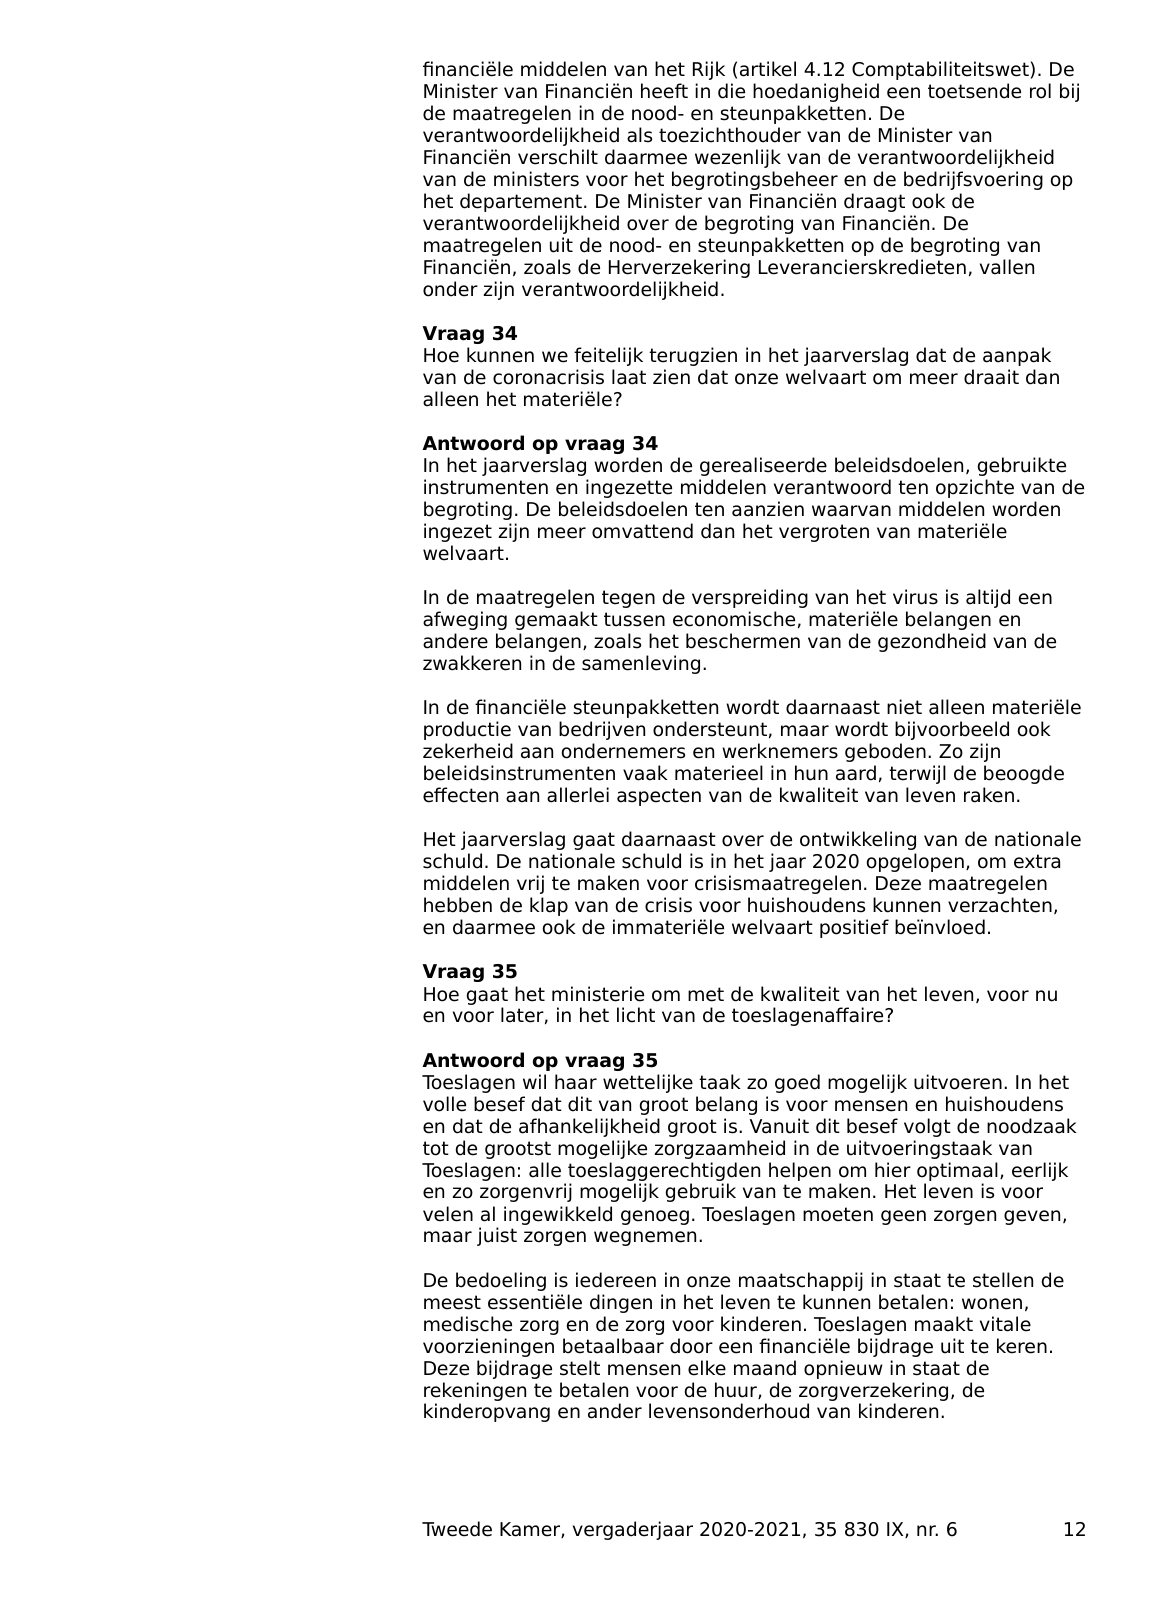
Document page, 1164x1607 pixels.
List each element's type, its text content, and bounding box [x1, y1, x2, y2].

text In de financiële steunpakketten wordt daarnaast niet alleen materiële productie van bedrijven ondersteunt, maar wordt bijvoorbeeld ook zekerheid aan ondernemers en werknemers geboden. Zo zijn beleidsinstrumenten vaak materieel in hun aard, terwijl de beoogde effecten aan allerlei aspecten van de kwaliteit van leven raken. [422, 697, 1087, 807]
text Hoe kunnen we feitelijk terugzien in het jaarverslag dat de aanpak van de coronacrisis laat zien dat onze welvaart om meer draait dan alleen het materiële? [422, 345, 1087, 411]
text Antwoord op vraag 34 [422, 433, 1087, 455]
text In het jaarverslag worden de gerealiseerde beleidsdoelen, gebruikte instrumenten en ingezette middelen verantwoord ten opzichte van de begroting. De beleidsdoelen ten aanzien waarvan middelen worden ingezet zijn meer omvattend dan het vergroten van materiële welvaart. [422, 455, 1087, 565]
text Hoe gaat het ministerie om met de kwaliteit van het leven, voor nu en voor later, in het licht van de toeslagenaffaire? [422, 983, 1087, 1027]
text Antwoord op vraag 35 [422, 1049, 1087, 1072]
text Vraag 34 [422, 323, 1087, 345]
text Het jaarverslag gaat daarnaast over de ontwikkeling van de nationale schuld. De nationale schuld is in het jaar 2020 opgelopen, om extra middelen vrij te maken voor crisismaatregelen. Deze maatregelen hebben de klap van de crisis voor huishoudens kunnen verzachten, en daarmee ook de immateriële welvaart positief beïnvloed. [422, 829, 1087, 939]
text In de maatregelen tegen de verspreiding van het virus is altijd een afweging gemaakt tussen economische, materiële belangen en andere belangen, zoals het beschermen van de gezondheid van de zwakkeren in de samenleving. [422, 587, 1087, 675]
text Vraag 35 [422, 961, 1087, 983]
text De bedoeling is iedereen in onze maatschappij in staat te stellen de meest essentiële dingen in het leven te kunnen betalen: wonen, medische zorg en de zorg voor kinderen. Toeslagen maakt vitale voorzieningen betaalbaar door een financiële bijdrage uit te keren. Deze bijdrage stelt mensen elke maand opnieuw in staat de rekeningen te betalen voor de huur, de zorgverzekering, de kinderopvang en ander levensonderhoud van kinderen. [422, 1269, 1087, 1423]
text Toeslagen wil haar wettelijke taak zo goed mogelijk uitvoeren. In het volle besef dat dit van groot belang is voor mensen en huishoudens en dat de afhankelijkheid groot is. Vanuit dit besef volgt de noodzaak tot de grootst mogelijke zorgzaamheid in de uitvoeringstaak van Toeslagen: alle toeslaggerechtigden helpen om hier optimaal, eerlijk en zo zorgenvrij mogelijk gebruik van te maken. Het leven is voor velen al ingewikkeld genoeg. Toeslagen moeten geen zorgen geven, maar juist zorgen wegnemen. [422, 1072, 1087, 1247]
text financiële middelen van het Rijk (artikel 4.12 Comptabiliteitswet). De Minister van Financiën heeft in die hoedanigheid een toetsende rol bij de maatregelen in de nood- en steunpakketten. De verantwoordelijkheid als toezichthouder van de Minister van Financiën verschilt daarmee wezenlijk van de verantwoordelijkheid van de ministers voor het begrotingsbeheer en de bedrijfsvoering op het departement. De Minister van Financiën draagt ook de verantwoordelijkheid over de begroting van Financiën. De maatregelen uit de nood- en steunpakketten op de begroting van Financiën, zoals de Herverzekering Leverancierskredieten, vallen onder zijn verantwoordelijkheid. [422, 59, 1087, 301]
